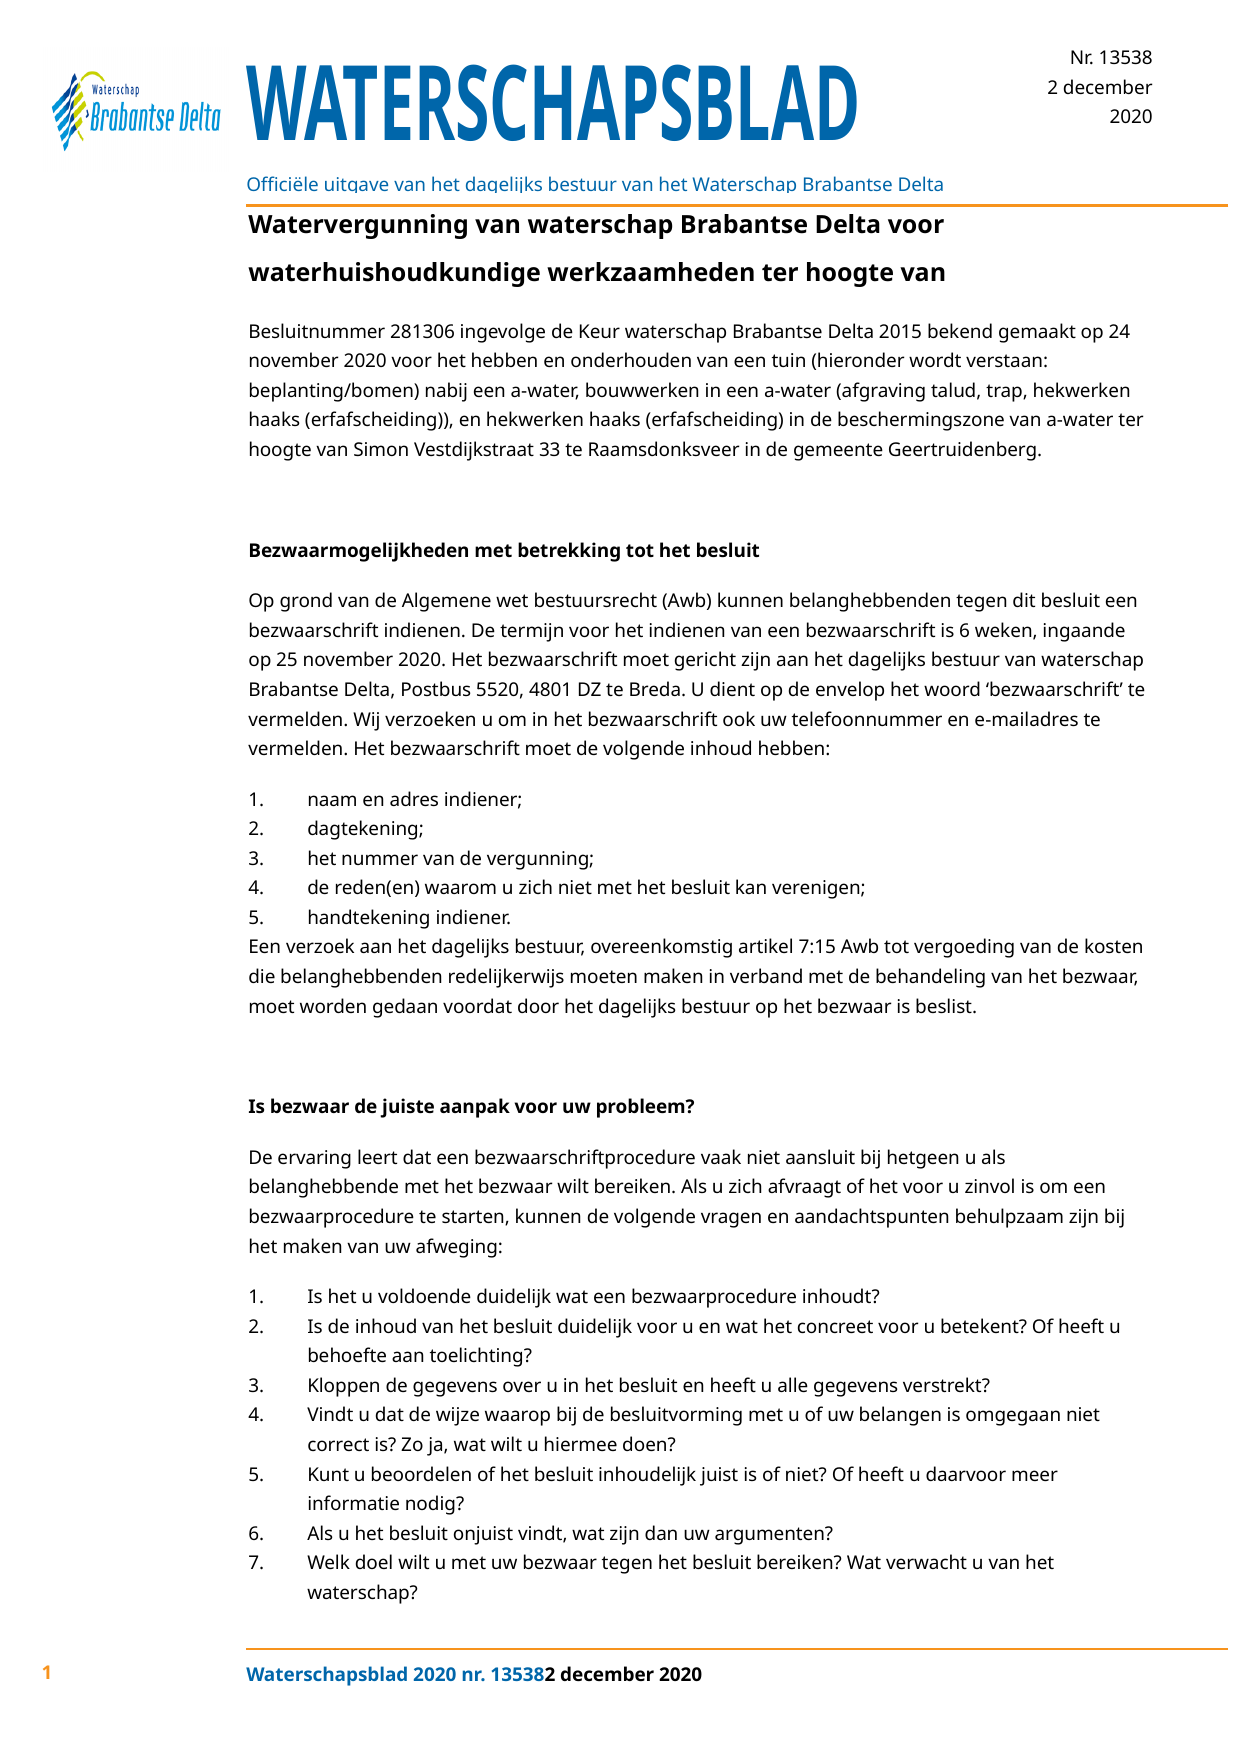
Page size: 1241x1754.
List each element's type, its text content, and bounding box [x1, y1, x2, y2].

text Op grond van de Algemene wet bestuursrecht (Awb) kunnen belanghebbenden tegen dit besluit een bezwaarschrift indienen. De termijn voor het indienen van een bezwaarschrift is 6 weken, ingaande op 25 november 2020. Het bezwaarschrift moet gericht zijn aan het dagelijks bestuur van waterschap Brabantse Delta, Postbus 5520, 4801 DZ te Breda. U dient op de envelop het woord ‘bezwaarschrift’ te vermelden. Wij verzoeken u om in het bezwaarschrift ook uw telefoonnummer en e‑mailadres te vermelden. Het bezwaarschrift moet de volgende inhoud hebben: [248, 587, 1152, 761]
text De ervaring leert dat een bezwaarschriftprocedure vaak niet aansluit bij hetgeen u als belanghebbende met het bezwaar wilt bereiken. Als u zich afvraagt of het voor u zinvol is om een bezwaarprocedure te starten, kunnen de volgende vragen en aandachtspunten behulpzaam zijn bij het maken van uw afweging: [248, 1144, 1152, 1259]
list Kloppen de gegevens over u in het besluit en heeft u alle gegevens verstrekt? [248, 1372, 1152, 1398]
list handtekening indiener. [248, 904, 1152, 930]
picture [41, 47, 231, 172]
list Is de inhoud van het besluit duidelijk voor u en wat het concreet voor u betekent? Of heeft u behoefte aan toelichting? [248, 1313, 1152, 1368]
list dagtekening; [248, 815, 1152, 841]
list Kunt u beoordelen of het besluit inhoudelijk juist is of niet? Of heeft u daarvoor meer informatie nodig? [248, 1461, 1152, 1516]
text Watervergunning van waterschap Brabantse Delta voor waterhuishoudkundige werkzaamheden ter hoogte van [248, 207, 1152, 288]
list naam en adres indiener; [248, 786, 1152, 812]
list de reden(en) waarom u zich niet met het besluit kan verenigen; [248, 874, 1152, 900]
list Vindt u dat de wijze waarop bij de besluitvorming met u of uw belangen is omgegaan niet correct is? Zo ja, wat wilt u hiermee doen? [248, 1402, 1152, 1457]
text Bezwaarmogelijkheden met betrekking tot het besluit [248, 537, 1152, 563]
list het nummer van de vergunning; [248, 845, 1152, 871]
list Is het u voldoende duidelijk wat een bezwaarprocedure inhoudt? [248, 1283, 1152, 1309]
list Welk doel wilt u met uw bezwaar tegen het besluit bereiken? Wat verwacht u van het waterschap? [248, 1549, 1152, 1605]
text Besluitnummer 281306 ingevolge de Keur waterschap Brabantse Delta 2015 bekend gemaakt op 24 november 2020 voor het hebben en onderhouden van een tuin (hieronder wordt verstaan: beplanting/bomen) nabij een a-water, bouwwerken in een a-water (afgraving talud, trap, hekwerken haaks (erfafscheiding)), en hekwerken haaks (erfafscheiding) in de beschermingszone van a-water ter hoogte van Simon Vestdijkstraat 33 te Raamsdonksveer in de gemeente Geertruidenberg. [248, 318, 1152, 462]
list Als u het besluit onjuist vindt, wat zijn dan uw argumenten? [248, 1520, 1152, 1546]
text Is bezwaar de juiste aanpak voor uw probleem? [248, 1094, 1152, 1119]
text Een verzoek aan het dagelijks bestuur, overeenkomstig artikel 7:15 Awb tot vergoeding van de kosten die belanghebbenden redelijkerwijs moeten maken in verband met de behandeling van het bezwaar, moet worden gedaan voordat door het dagelijks bestuur op het bezwaar is beslist. [248, 934, 1152, 1019]
